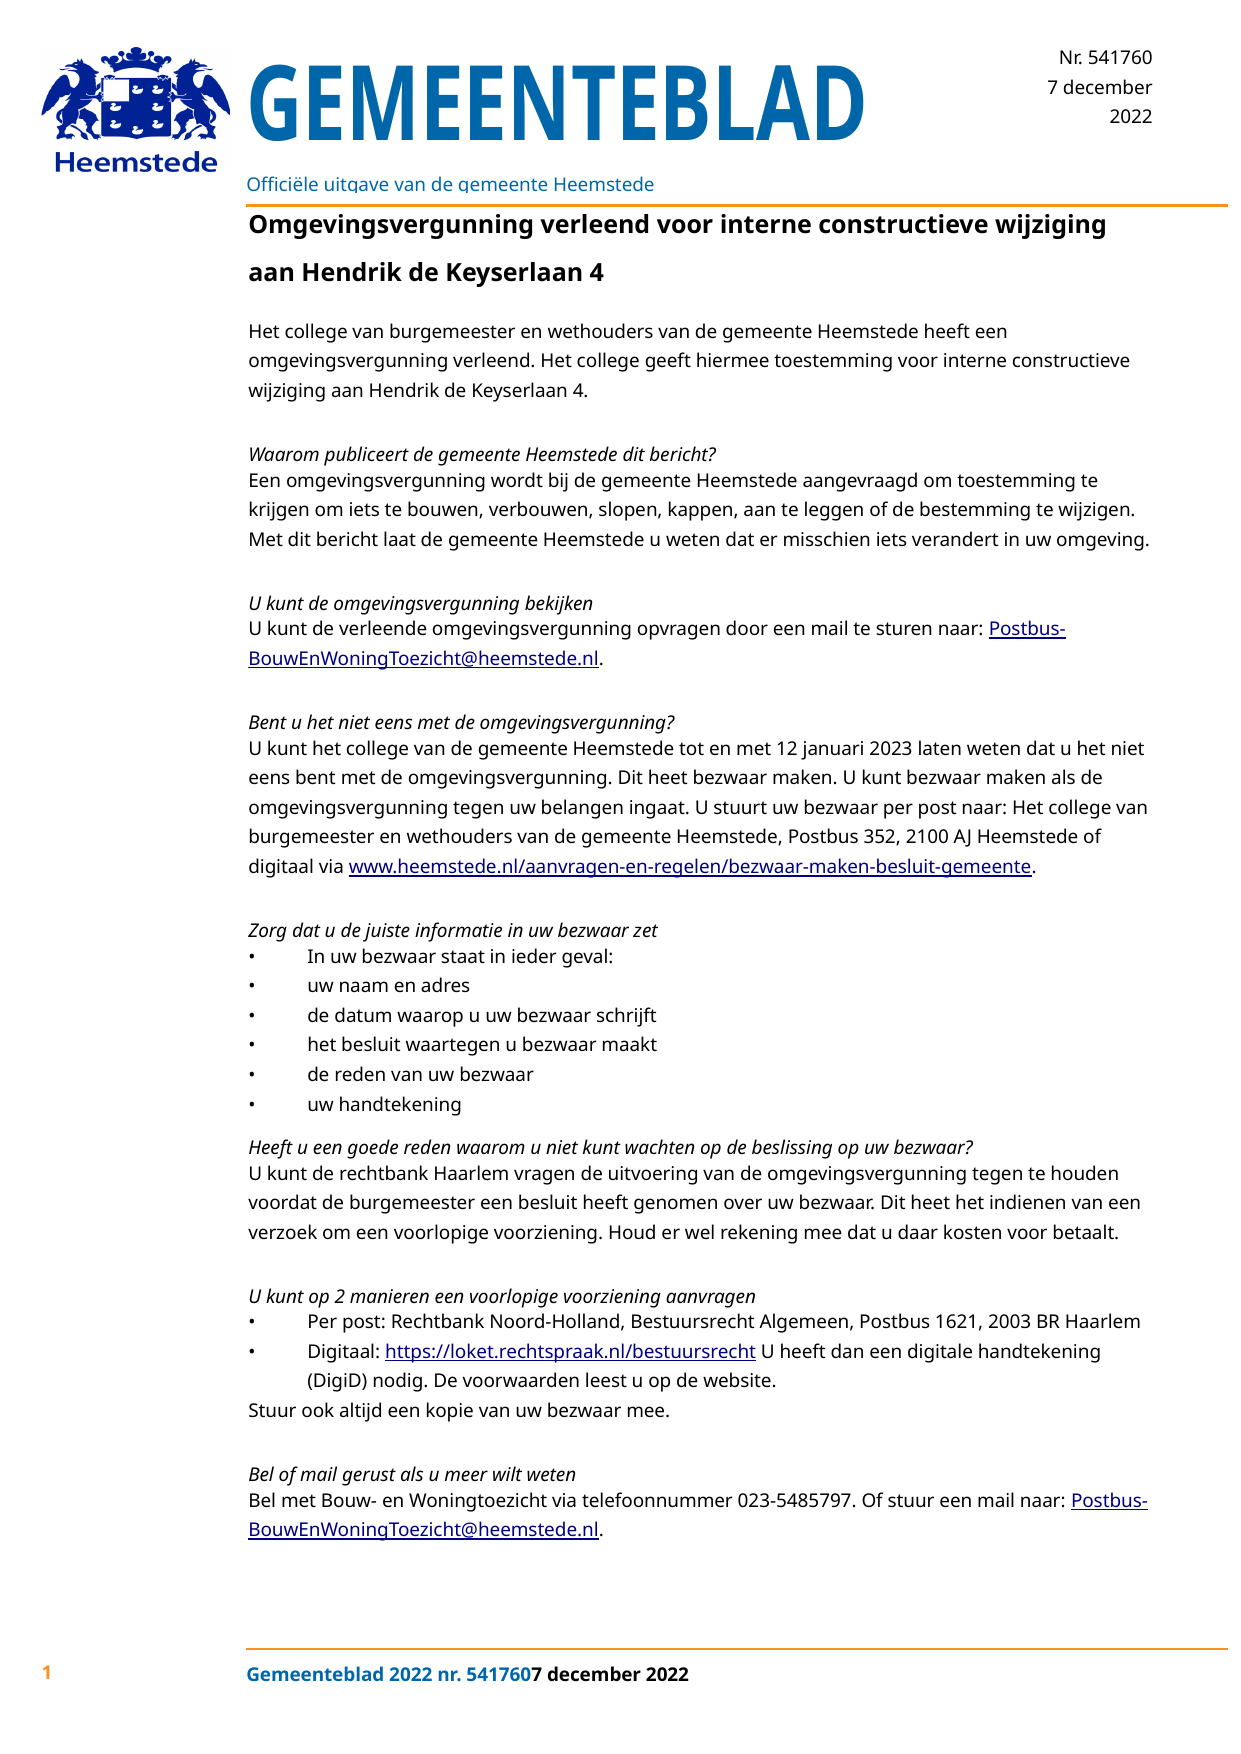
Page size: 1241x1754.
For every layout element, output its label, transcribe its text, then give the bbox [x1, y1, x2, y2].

text Stuur ook altijd een kopie van uw bezwaar mee. [248, 1397, 1152, 1423]
list de datum waarop u uw bezwaar schrijft [248, 1002, 1152, 1028]
text Een omgevingsvergunning wordt bij de gemeente Heemstede aangevraagd om toestemming te krijgen om iets te bouwen, verbouwen, slopen, kappen, aan te leggen of de bestemming te wijzigen. Met dit bericht laat de gemeente Heemstede u weten dat er misschien iets verandert in uw omgeving. [248, 467, 1152, 552]
list Per post: Rechtbank Noord-Holland, Bestuursrecht Algemeen, Postbus 1621, 2003 BR Haarlem [248, 1308, 1152, 1334]
text Zorg dat u de juiste informatie in uw bezwaar zet [248, 917, 1152, 943]
picture [41, 47, 231, 172]
text U kunt het college van de gemeente Heemstede tot en met 12 januari 2023 laten weten dat u het niet eens bent met de omgevingsvergunning. Dit heet bezwaar maken. U kunt bezwaar maken als de omgevingsvergunning tegen uw belangen ingaat. U stuurt uw bezwaar per post naar: Het college van burgemeester en wethouders van de gemeente Heemstede, Postbus 352, 2100 AJ Heemstede of digitaal via www.heemstede.nl/aanvragen-en-regelen/bezwaar-maken-besluit-gemeente. [248, 735, 1152, 879]
text U kunt de verleende omgevingsvergunning opvragen door een mail te sturen naar: Postbus-BouwEnWoningToezicht@heemstede.nl. [248, 616, 1152, 671]
text Bel met Bouw- en Woningtoezicht via telefoonnummer 023-5485797. Of stuur een mail naar: Postbus-BouwEnWoningToezicht@heemstede.nl. [248, 1487, 1152, 1542]
list de reden van uw bezwaar [248, 1061, 1152, 1087]
list In uw bezwaar staat in ieder geval: [248, 943, 1152, 969]
text Bel of mail gerust als u meer wilt weten [248, 1461, 1152, 1487]
text Waarom publiceert de gemeente Heemstede dit bericht? [248, 441, 1152, 467]
list Digitaal: https://loket.rechtspraak.nl/bestuursrecht U heeft dan een digitale handtekening (DigiD) nodig. De voorwaarden leest u op de website. [248, 1338, 1152, 1393]
text Bent u het niet eens met de omgevingsvergunning? [248, 709, 1152, 735]
list het besluit waartegen u bezwaar maakt [248, 1032, 1152, 1057]
text U kunt de rechtbank Haarlem vragen de uitvoering van de omgevingsvergunning tegen te houden voordat de burgemeester een besluit heeft genomen over uw bezwaar. Dit heet het indienen van een verzoek om een voorlopige voorziening. Houd er wel rekening mee dat u daar kosten voor betaalt. [248, 1160, 1152, 1244]
text U kunt op 2 manieren een voorlopige voorziening aanvragen [248, 1283, 1152, 1308]
list uw handtekening [248, 1091, 1152, 1117]
text Het college van burgemeester en wethouders van de gemeente Heemstede heeft een omgevingsvergunning verleend. Het college geeft hiermee toestemming voor interne constructieve wijziging aan Hendrik de Keyserlaan 4. [248, 318, 1152, 403]
text Omgevingsvergunning verleend voor interne constructieve wijziging aan Hendrik de Keyserlaan 4 [248, 207, 1152, 288]
text Heeft u een goede reden waarom u niet kunt wachten op de beslissing op uw bezwaar? [248, 1134, 1152, 1160]
text U kunt de omgevingsvergunning bekijken [248, 590, 1152, 616]
list uw naam en adres [248, 972, 1152, 998]
